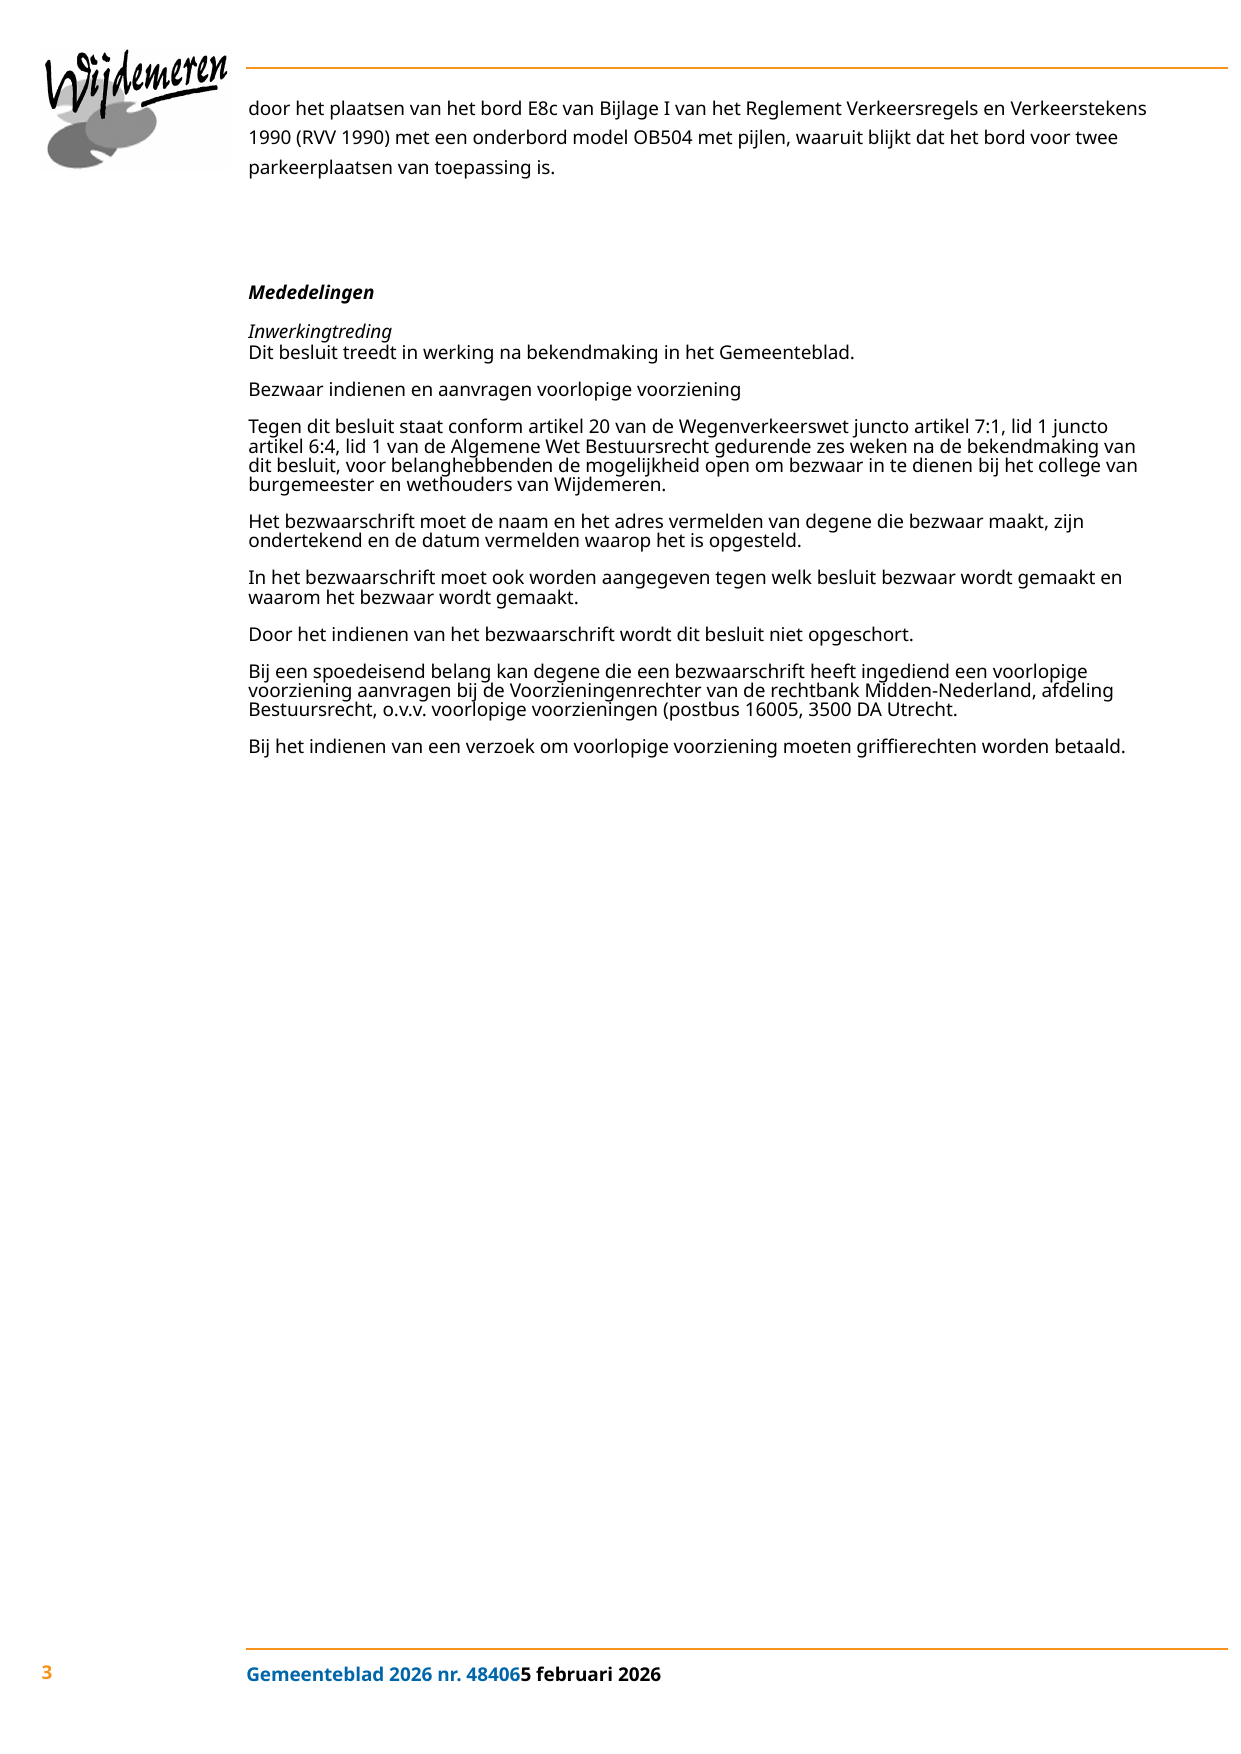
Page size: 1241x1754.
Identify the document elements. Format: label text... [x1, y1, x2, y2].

text Tegen dit besluit staat conform artikel 20 van de Wegenverkeerswet juncto artikel 7:1, lid 1 juncto artikel 6:4, lid 1 van de Algemene Wet Bestuursrecht gedurende zes weken na de bekendmaking van dit besluit, voor belanghebbenden de mogelijkheid open om bezwaar in te dienen bij het college van burgemeester en wethouders van Wijdemeren. [248, 418, 1152, 495]
text Dit besluit treedt in werking na bekendmaking in het Gemeenteblad. [248, 344, 1152, 364]
text Inwerkingtreding [248, 319, 1152, 344]
text Het bezwaarschrift moet de naam en het adres vermelden van degene die bezwaar maakt, zijn ondertekend en de datum vermelden waarop het is opgesteld. [248, 513, 1152, 552]
picture [41, 47, 231, 172]
text Bij een spoedeisend belang kan degene die een bezwaarschrift heeft ingediend een voorlopige voorziening aanvragen bij de Voorzieningenrechter van de rechtbank Midden-Nederland, afdeling Bestuursrecht, o.v.v. voorlopige voorzieningen (postbus 16005, 3500 DA Utrecht. [248, 663, 1152, 720]
text In het bezwaarschrift moet ook worden aangegeven tegen welk besluit bezwaar wordt gemaakt en waarom het bezwaar wordt gemaakt. [248, 569, 1152, 608]
text Mededelingen [248, 279, 1152, 305]
text Bij het indienen van een verzoek om voorlopige voorziening moeten griffierechten worden betaald. [248, 738, 1152, 757]
text Bezwaar indienen en aanvragen voorlopige voorziening [248, 381, 1152, 401]
text Door het indienen van het bezwaarschrift wordt dit besluit niet opgeschort. [248, 626, 1152, 645]
text door het plaatsen van het bord E8c van Bijlage I van het Reglement Verkeersregels en Verkeerstekens 1990 (RVV 1990) met een onderbord model OB504 met pijlen, waaruit blijkt dat het bord voor twee parkeerplaatsen van toepassing is. [248, 95, 1152, 180]
